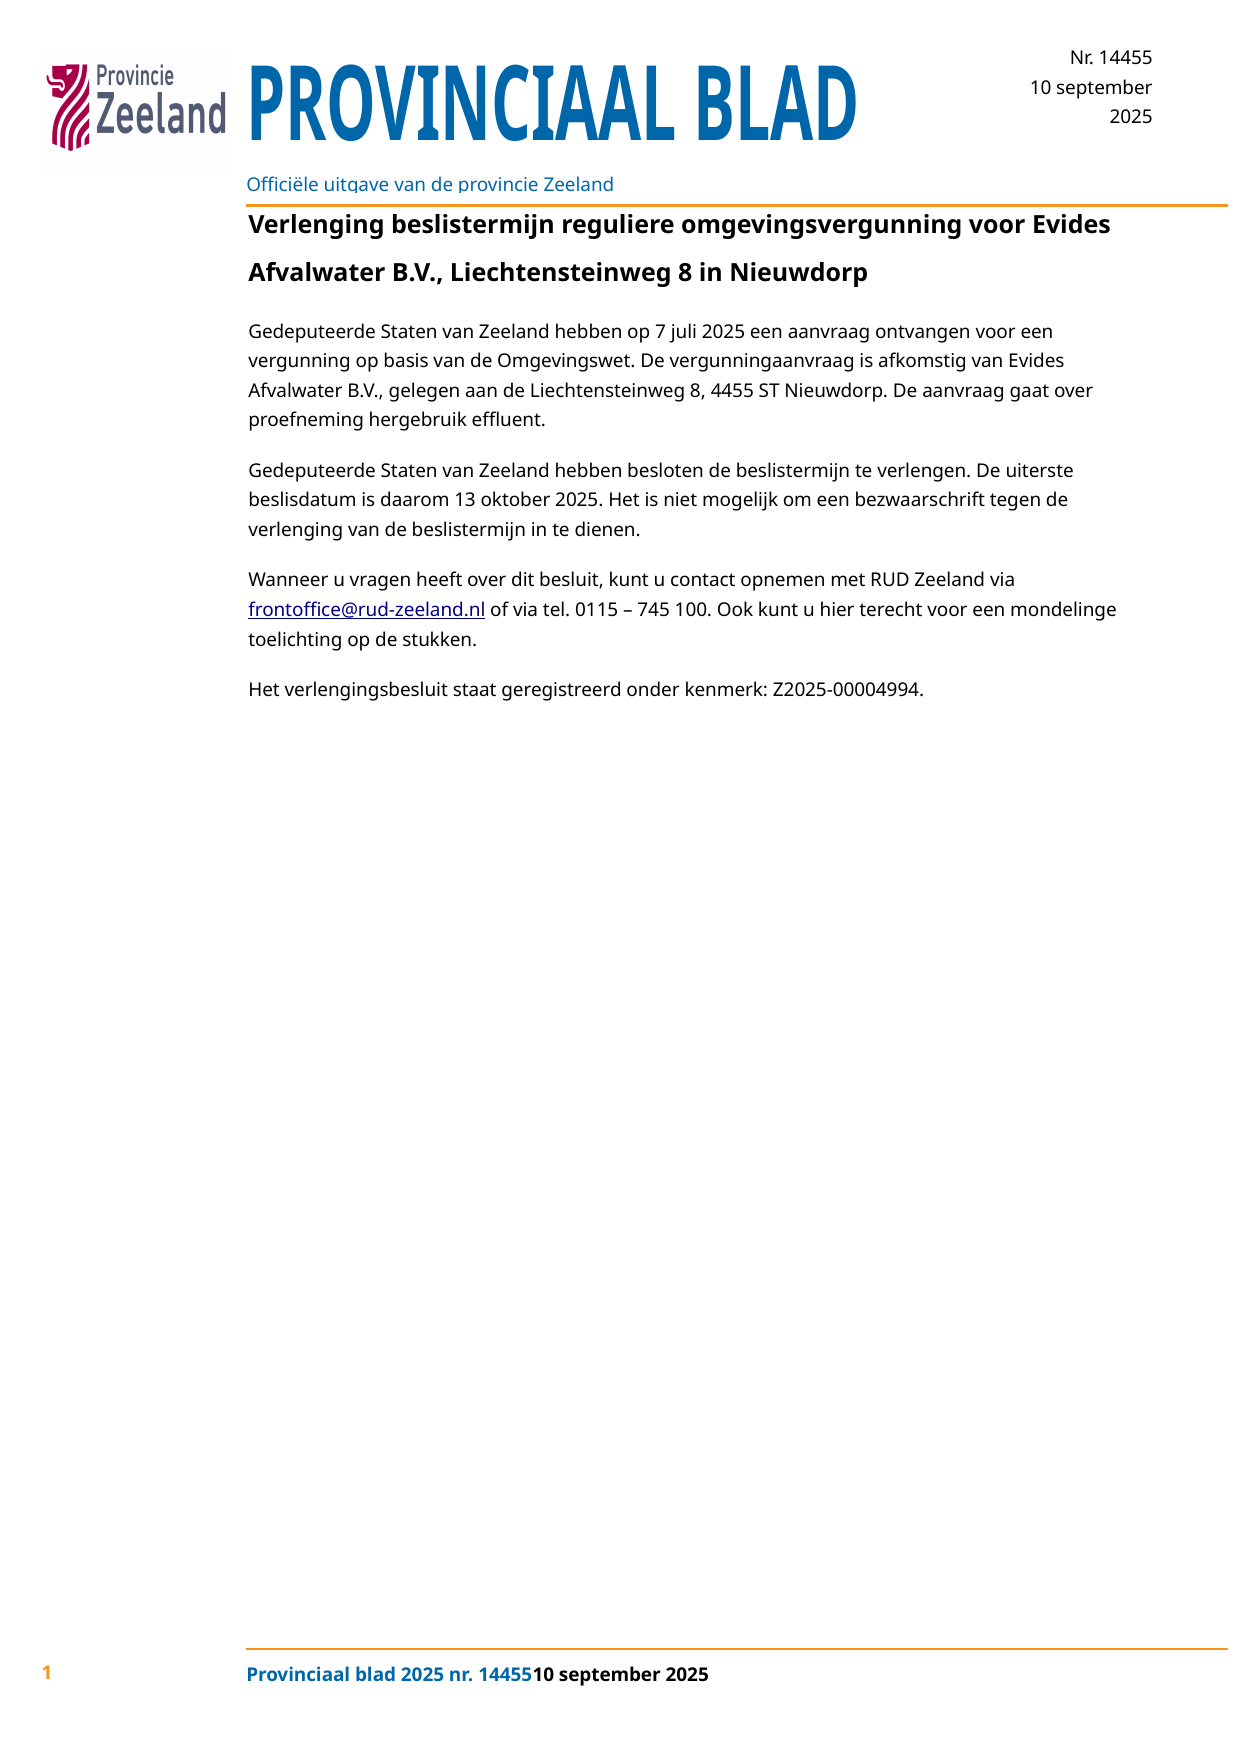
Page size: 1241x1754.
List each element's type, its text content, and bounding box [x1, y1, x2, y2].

text Wanneer u vragen heeft over dit besluit, kunt u contact opnemen met RUD Zeeland via frontoffice@rud-zeeland.nl of via tel. 0115 – 745 100. Ook kunt u hier terecht voor een mondelinge toelichting op de stukken. [248, 567, 1152, 652]
text Verlenging beslistermijn reguliere omgevingsvergunning voor Evides Afvalwater B.V., Liechtensteinweg 8 in Nieuwdorp [248, 207, 1152, 288]
text Gedeputeerde Staten van Zeeland hebben besloten de beslistermijn te verlengen. De uiterste beslisdatum is daarom 13 oktober 2025. Het is niet mogelijk om een bezwaarschrift tegen de verlenging van de beslistermijn in te dienen. [248, 457, 1152, 542]
picture [41, 47, 231, 172]
text Het verlengingsbesluit staat geregistreerd onder kenmerk: Z2025-00004994. [248, 676, 1152, 702]
text Gedeputeerde Staten van Zeeland hebben op 7 juli 2025 een aanvraag ontvangen voor een vergunning op basis van de Omgevingswet. De vergunningaanvraag is afkomstig van Evides Afvalwater B.V., gelegen aan de Liechtensteinweg 8, 4455 ST Nieuwdorp. De aanvraag gaat over proefneming hergebruik effluent. [248, 318, 1152, 432]
